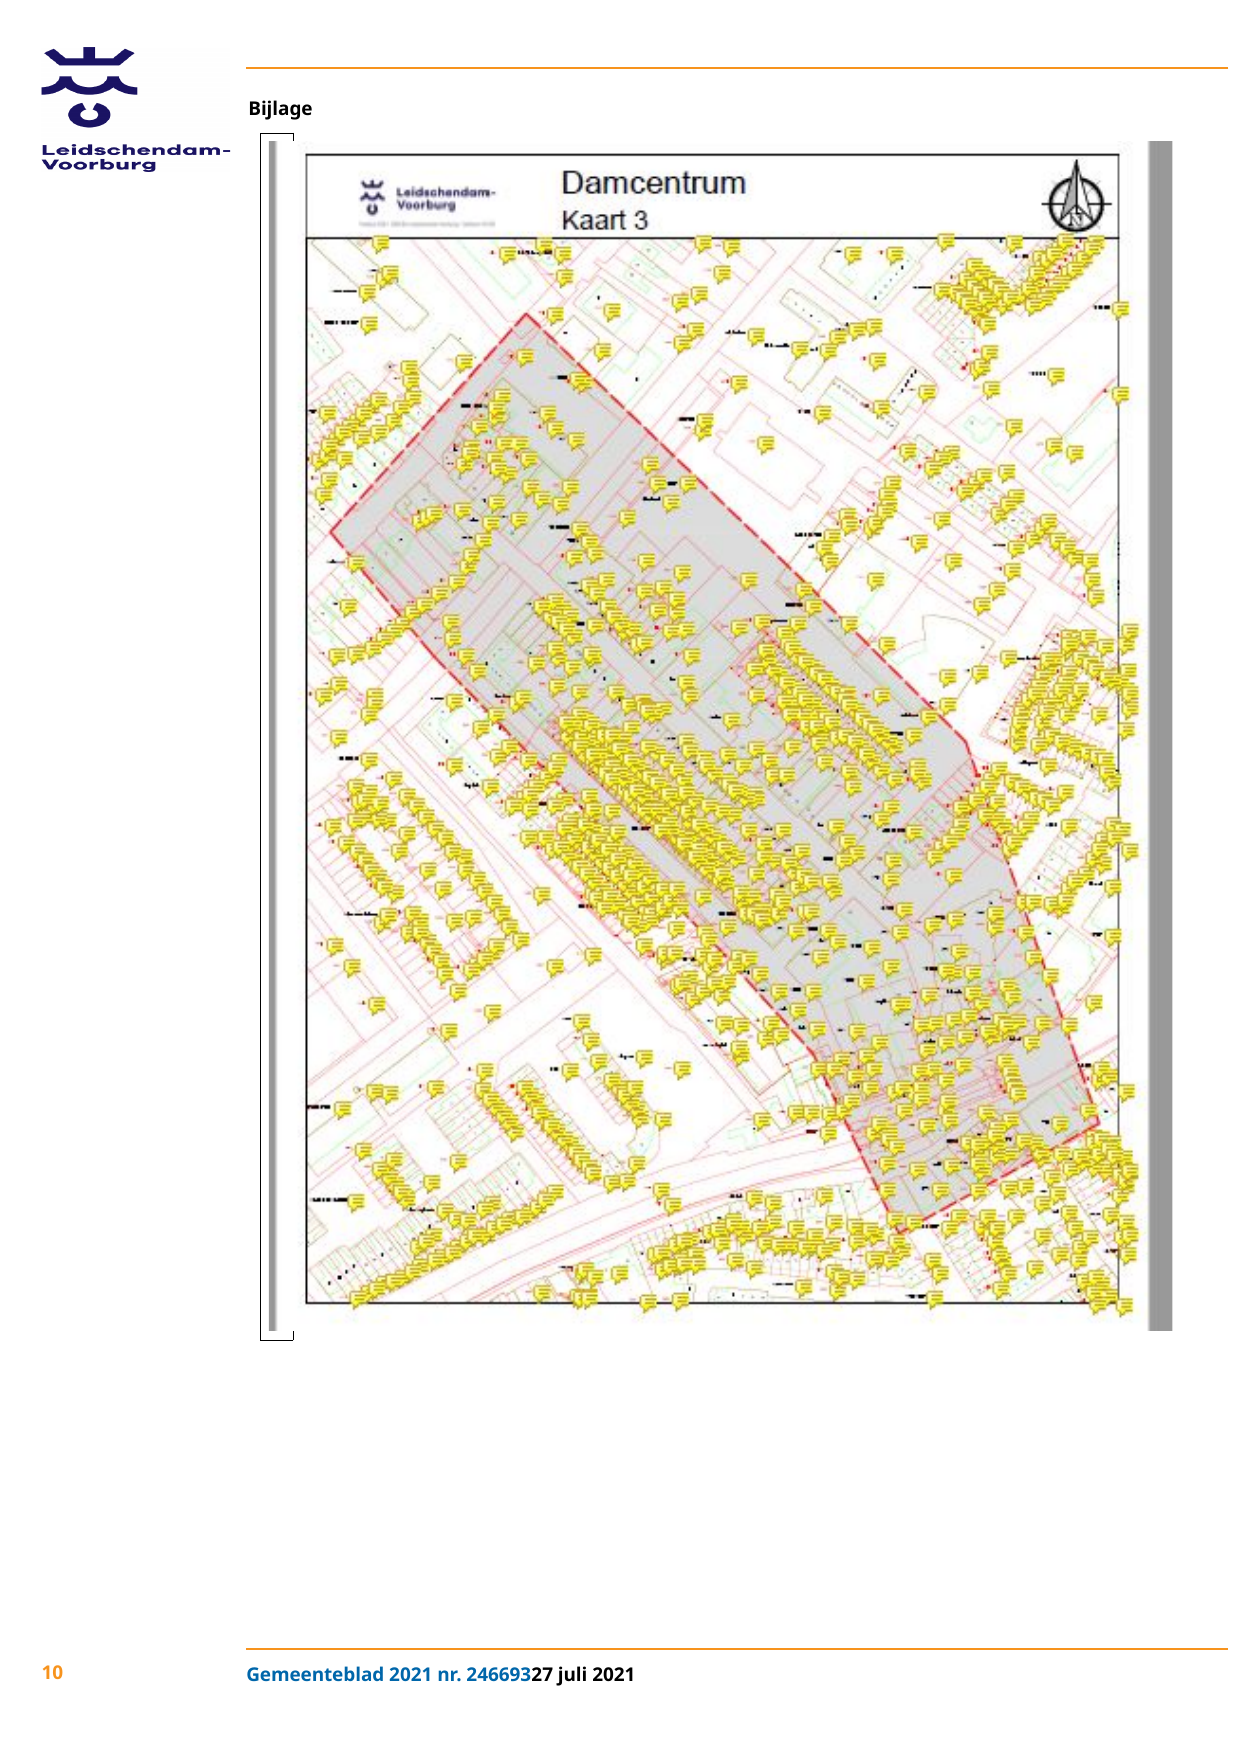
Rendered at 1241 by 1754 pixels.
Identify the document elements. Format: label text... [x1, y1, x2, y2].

picture [41, 47, 231, 172]
picture [268, 141, 1173, 1331]
text Bijlage [248, 95, 1152, 121]
